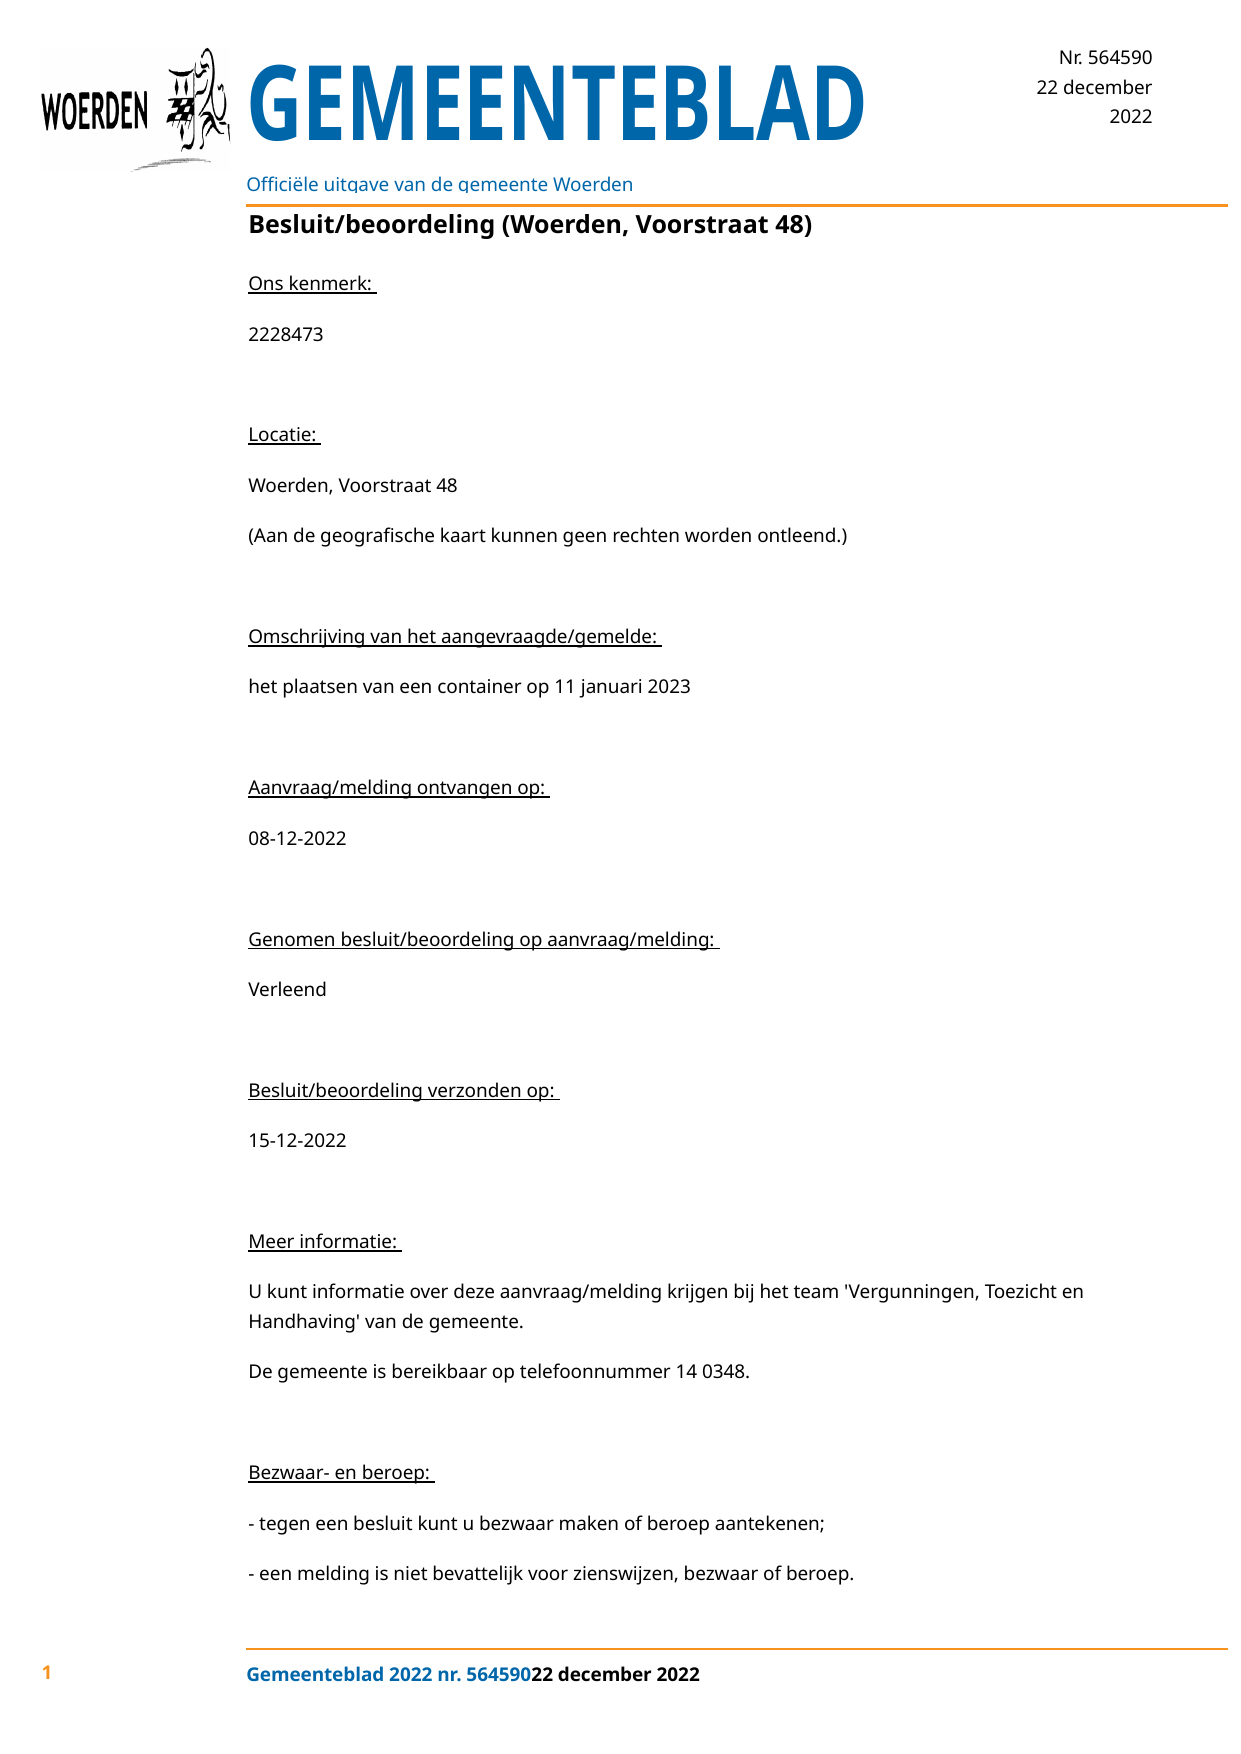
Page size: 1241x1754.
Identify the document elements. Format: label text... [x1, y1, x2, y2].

text Ons kenmerk: [248, 270, 1152, 296]
text Besluit/beoordeling (Woerden, Voorstraat 48) [248, 207, 1152, 241]
text Meer informatie: [248, 1228, 1152, 1254]
text Aanvraag/melding ontvangen op: [248, 774, 1152, 800]
text De gemeente is bereikbaar op telefoonnummer 14 0348. [248, 1359, 1152, 1384]
text Besluit/beoordeling verzonden op: [248, 1077, 1152, 1103]
text (Aan de geografische kaart kunnen geen rechten worden ontleend.) [248, 522, 1152, 548]
text Woerden, Voorstraat 48 [248, 472, 1152, 498]
text - een melding is niet bevattelijk voor zienswijzen, bezwaar of beroep. [248, 1560, 1152, 1586]
text Omschrijving van het aangevraagde/gemelde: [248, 623, 1152, 649]
picture [41, 47, 231, 172]
text Locatie: [248, 422, 1152, 447]
text Bezwaar- en beroep: [248, 1459, 1152, 1485]
text - tegen een besluit kunt u bezwaar maken of beroep aantekenen; [248, 1510, 1152, 1536]
text U kunt informatie over deze aanvraag/melding krijgen bij het team 'Vergunningen, Toezicht en Handhaving' van de gemeente. [248, 1279, 1152, 1334]
text Verleend [248, 976, 1152, 1002]
text 2228473 [248, 321, 1152, 346]
text 15-12-2022 [248, 1127, 1152, 1153]
text Genomen besluit/beoordeling op aanvraag/melding: [248, 926, 1152, 951]
text 08-12-2022 [248, 825, 1152, 851]
text het plaatsen van een container op 11 januari 2023 [248, 674, 1152, 699]
